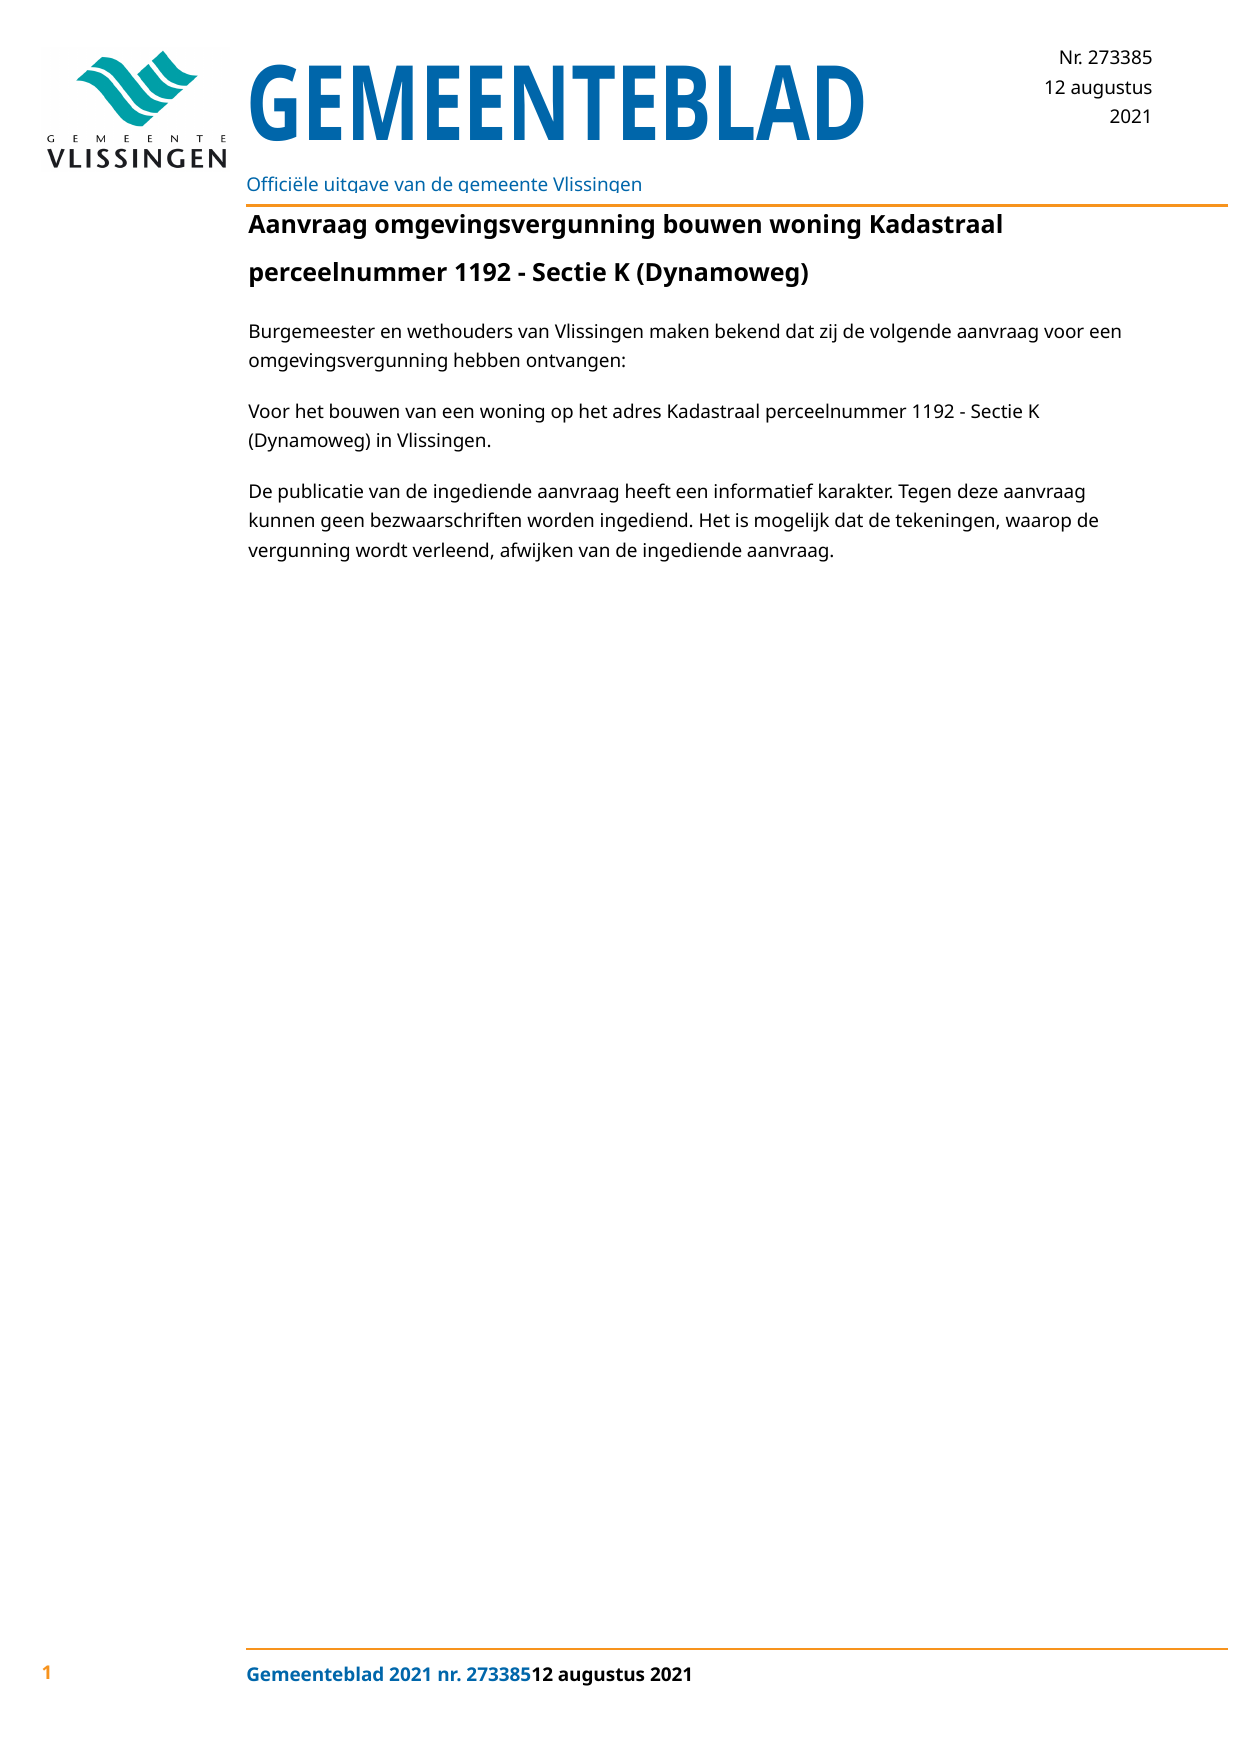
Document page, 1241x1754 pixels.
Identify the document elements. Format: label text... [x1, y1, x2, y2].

text Burgemeester en wethouders van Vlissingen maken bekend dat zij de volgende aanvraag voor een omgevingsvergunning hebben ontvangen: [248, 318, 1152, 373]
picture [41, 47, 231, 172]
text Voor het bouwen van een woning op het adres Kadastraal perceelnummer 1192 - Sectie K (Dynamoweg) in Vlissingen. [248, 398, 1152, 453]
text De publicatie van de ingediende aanvraag heeft een informatief karakter. Tegen deze aanvraag kunnen geen bezwaarschriften worden ingediend. Het is mogelijk dat de tekeningen, waarop de vergunning wordt verleend, afwijken van de ingediende aanvraag. [248, 478, 1152, 563]
text Aanvraag omgevingsvergunning bouwen woning Kadastraal perceelnummer 1192 - Sectie K (Dynamoweg) [248, 207, 1152, 288]
